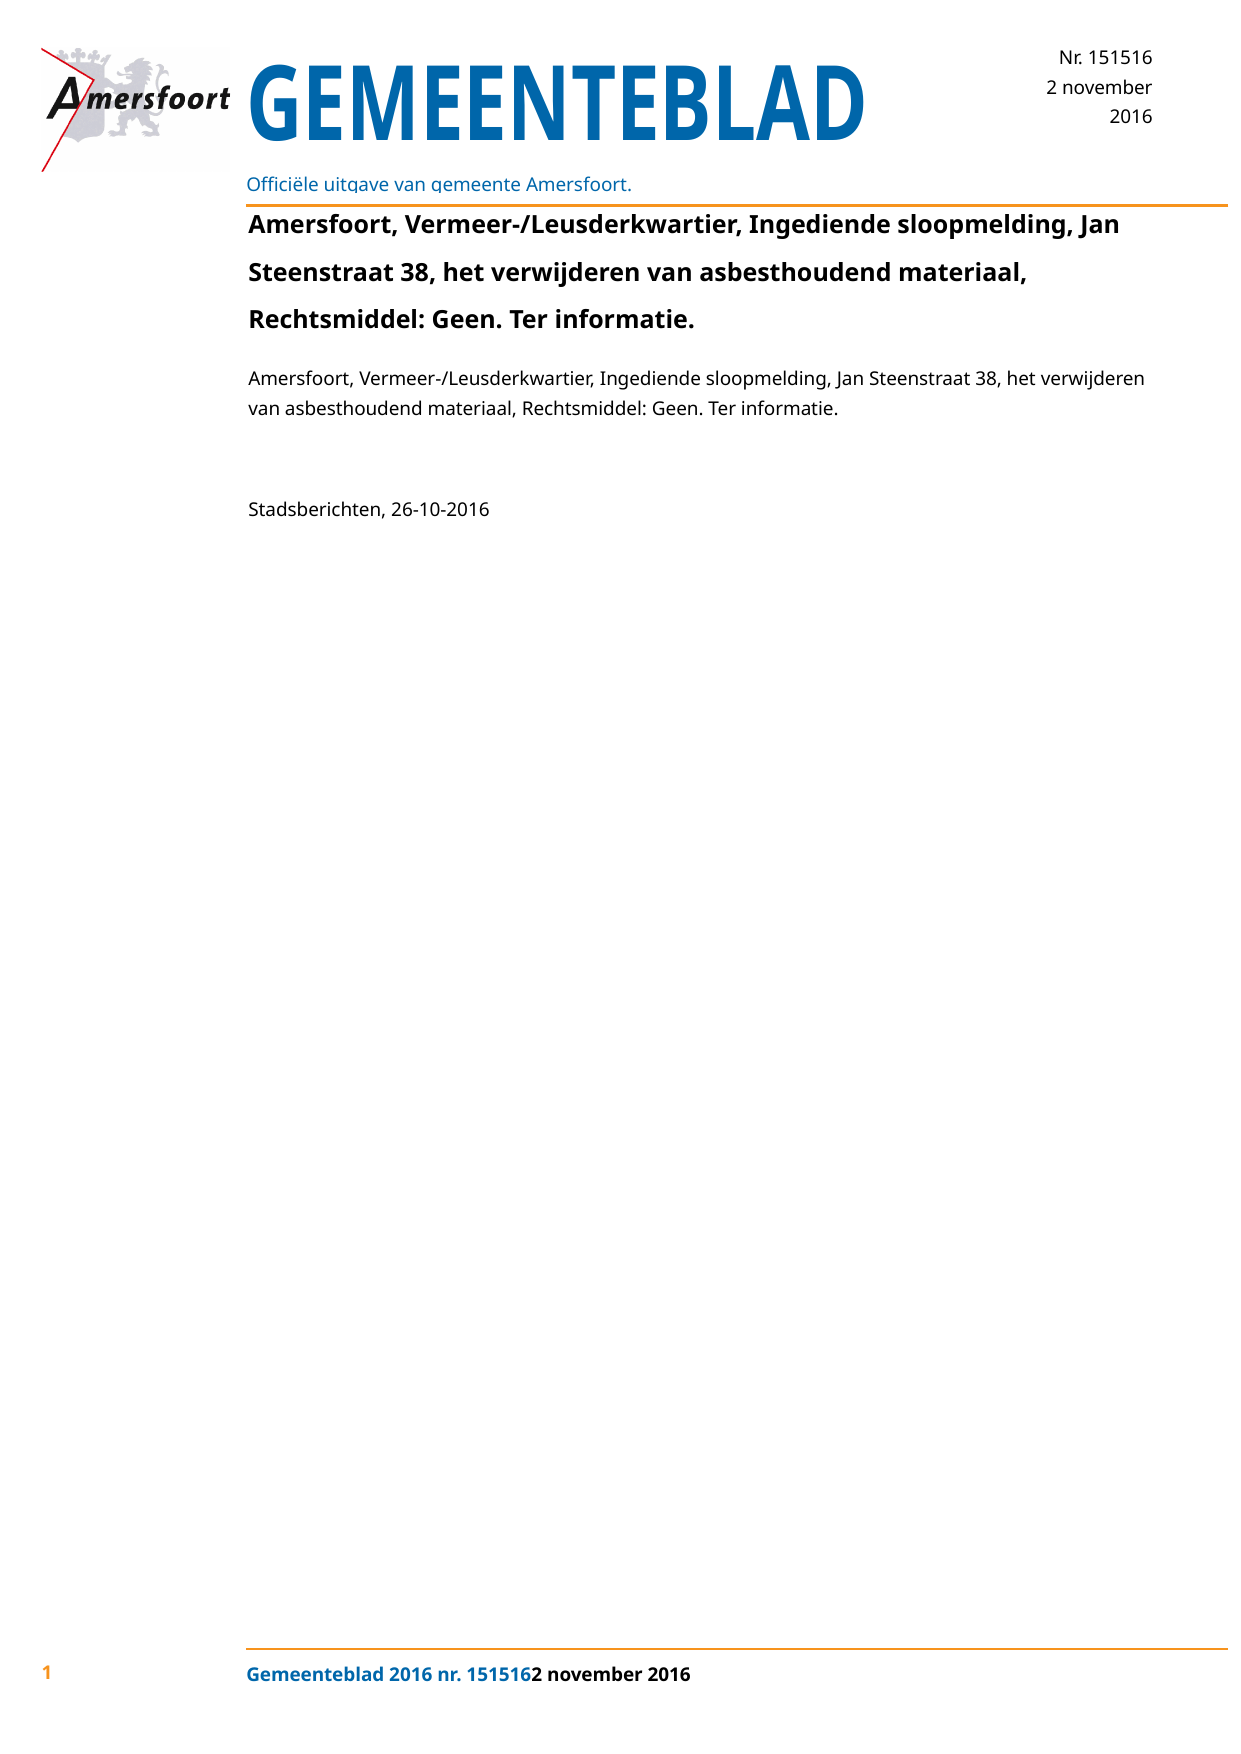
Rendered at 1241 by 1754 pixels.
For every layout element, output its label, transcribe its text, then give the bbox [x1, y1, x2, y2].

text Stadsberichten, 26-10-2016 [248, 496, 1152, 522]
picture [41, 47, 231, 172]
text Amersfoort, Vermeer-/Leusderkwartier, Ingediende sloopmelding, Jan Steenstraat 38, het verwijderen van asbesthoudend materiaal, Rechtsmiddel: Geen. Ter informatie. [248, 207, 1152, 336]
text Amersfoort, Vermeer-/Leusderkwartier, Ingediende sloopmelding, Jan Steenstraat 38, het verwijderen van asbesthoudend materiaal, Rechtsmiddel: Geen. Ter informatie. [248, 366, 1152, 421]
